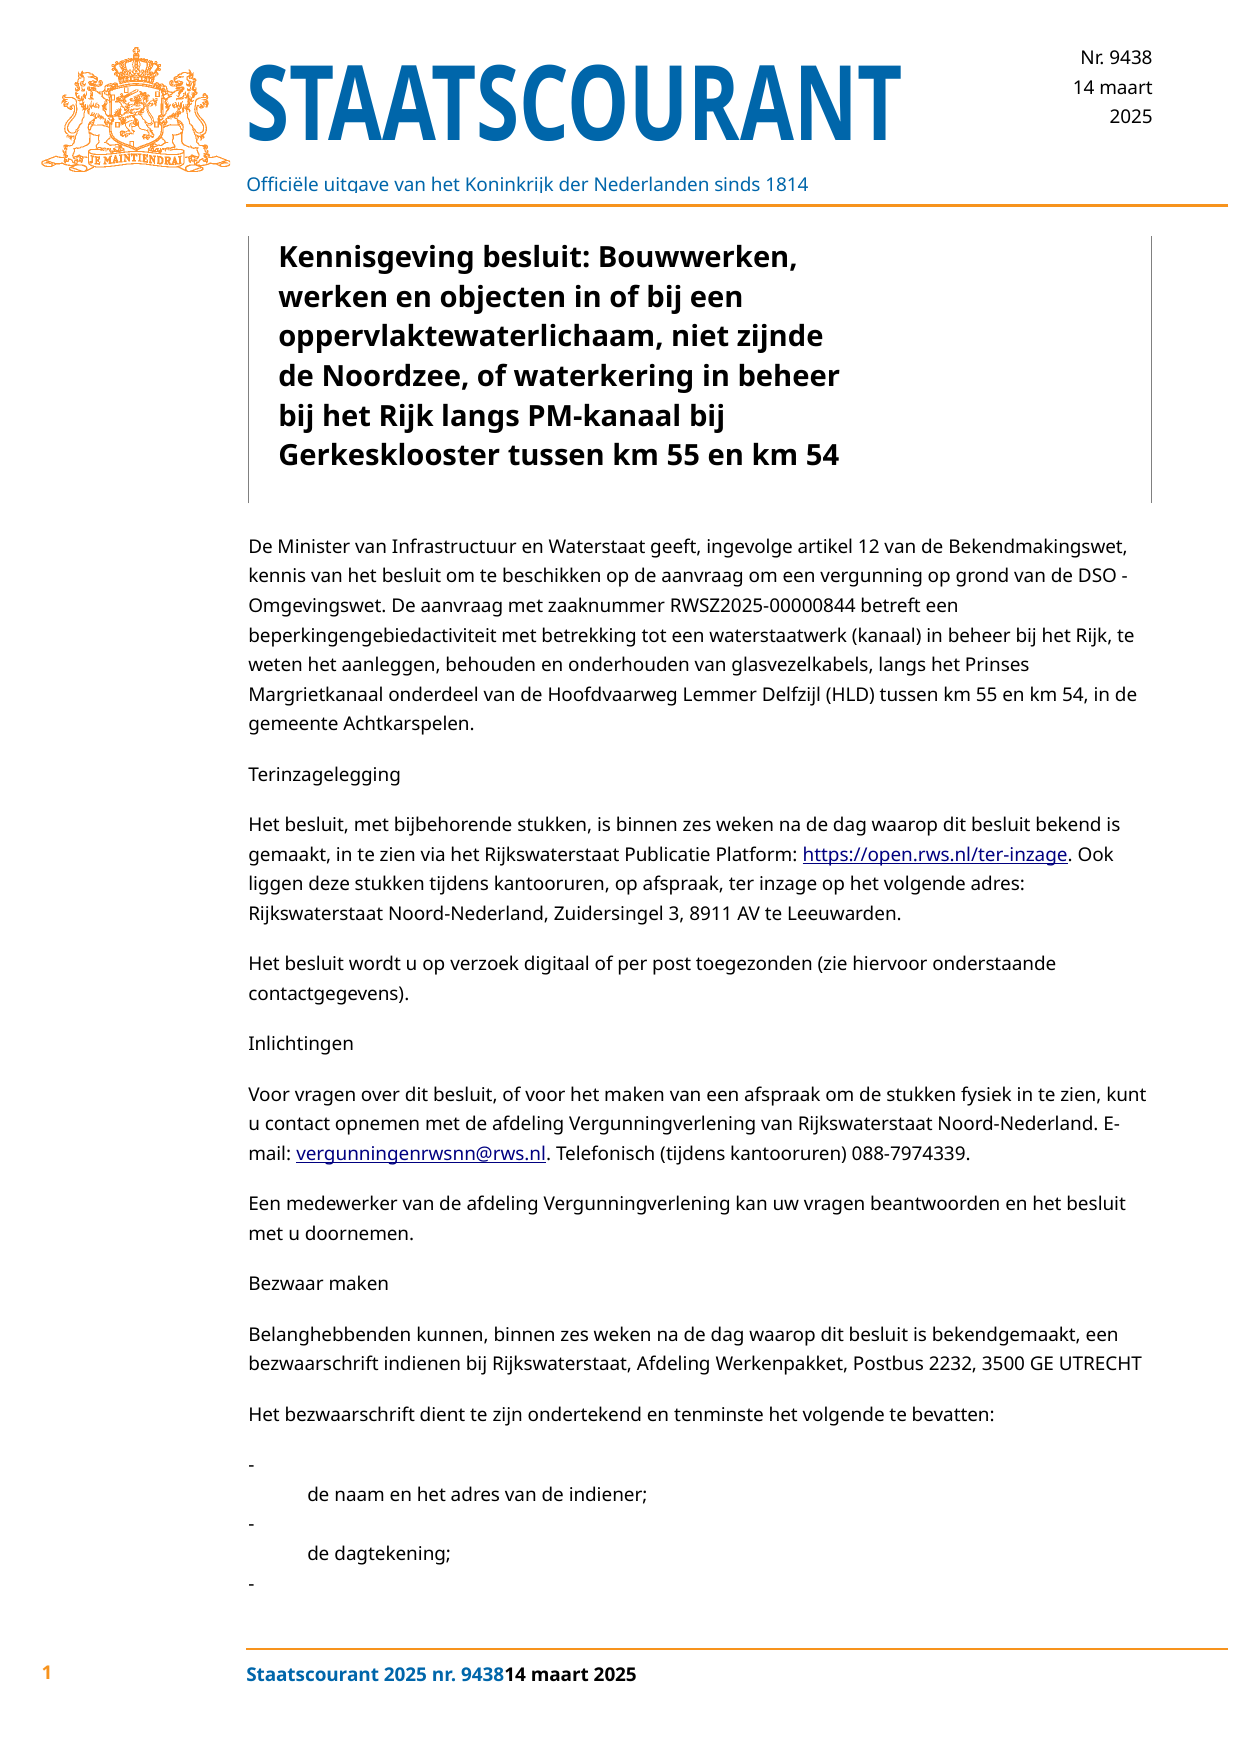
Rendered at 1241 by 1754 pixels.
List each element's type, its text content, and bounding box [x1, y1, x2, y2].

text Het besluit wordt u op verzoek digitaal of per post toegezonden (zie hiervoor onderstaande contactgegevens). [248, 951, 1152, 1006]
picture [912, 236, 1090, 414]
text Terinzagelegging [248, 761, 1152, 787]
list de naam en het adres van de indiener; [248, 1481, 1152, 1507]
text Voor vragen over dit besluit, of voor het maken van een afspraak om de stukken fysiek in te zien, kunt u contact opnemen met de afdeling Vergunningverlening van Rijkswaterstaat Noord-Nederland. E-mail: vergunningenrwsnn@rws.nl. Telefonisch (tijdens kantooruren) 088-7974339. [248, 1081, 1152, 1166]
list de dagtekening; [248, 1540, 1152, 1566]
text Het besluit, met bijbehorende stukken, is binnen zes weken na de dag waarop dit besluit bekend is gemaakt, in te zien via het Rijkswaterstaat Publicatie Platform: https://open.rws.nl/ter-inzage. Ook liggen deze stukken tijdens kantooruren, op afspraak, ter inzage op het volgende adres: Rijkswaterstaat Noord-Nederland, Zuidersingel 3, 8911 AV te Leeuwarden. [248, 811, 1152, 926]
table_header [850, 414, 1151, 503]
text Bezwaar maken [248, 1271, 1152, 1296]
table_header Kennisgeving besluit: Bouwwerken, werken en objecten in of bij een oppervlaktewaterlichaam, niet zijnde de Noordzee, of waterkering in beheer bij het Rijk langs PM-kanaal bij Gerkesklooster tussen km 55 en km 54 [249, 236, 850, 503]
text Een medewerker van de afdeling Vergunningverlening kan uw vragen beantwoorden en het besluit met u doornemen. [248, 1191, 1152, 1246]
text Het bezwaarschrift dient te zijn ondertekend en tenminste het volgende te bevatten: [248, 1401, 1152, 1427]
text De Minister van Infrastructuur en Waterstaat geeft, ingevolge artikel 12 van de Bekendmakingswet, kennis van het besluit om te beschikken op de aanvraag om een vergunning op grond van de DSO - Omgevingswet. De aanvraag met zaaknummer RWSZ2025-00000844 betreft een beperkingengebiedactiviteit met betrekking tot een waterstaatwerk (kanaal) in beheer bij het Rijk, te weten het aanleggen, behouden en onderhouden van glasvezelkabels, langs het Prinses Margrietkanaal onderdeel van de Hoofdvaarweg Lemmer Delfzijl (HLD) tussen km 55 en km 54, in de gemeente Achtkarspelen. [248, 533, 1152, 736]
text Inlichtingen [248, 1031, 1152, 1056]
picture [41, 47, 231, 172]
text Belanghebbenden kunnen, binnen zes weken na de dag waarop dit besluit is bekendgemaakt, een bezwaarschrift indienen bij Rijkswaterstaat, Afdeling Werkenpakket, Postbus 2232, 3500 GE UTRECHT [248, 1321, 1152, 1376]
table_header [850, 236, 912, 413]
table_header [1090, 236, 1151, 413]
